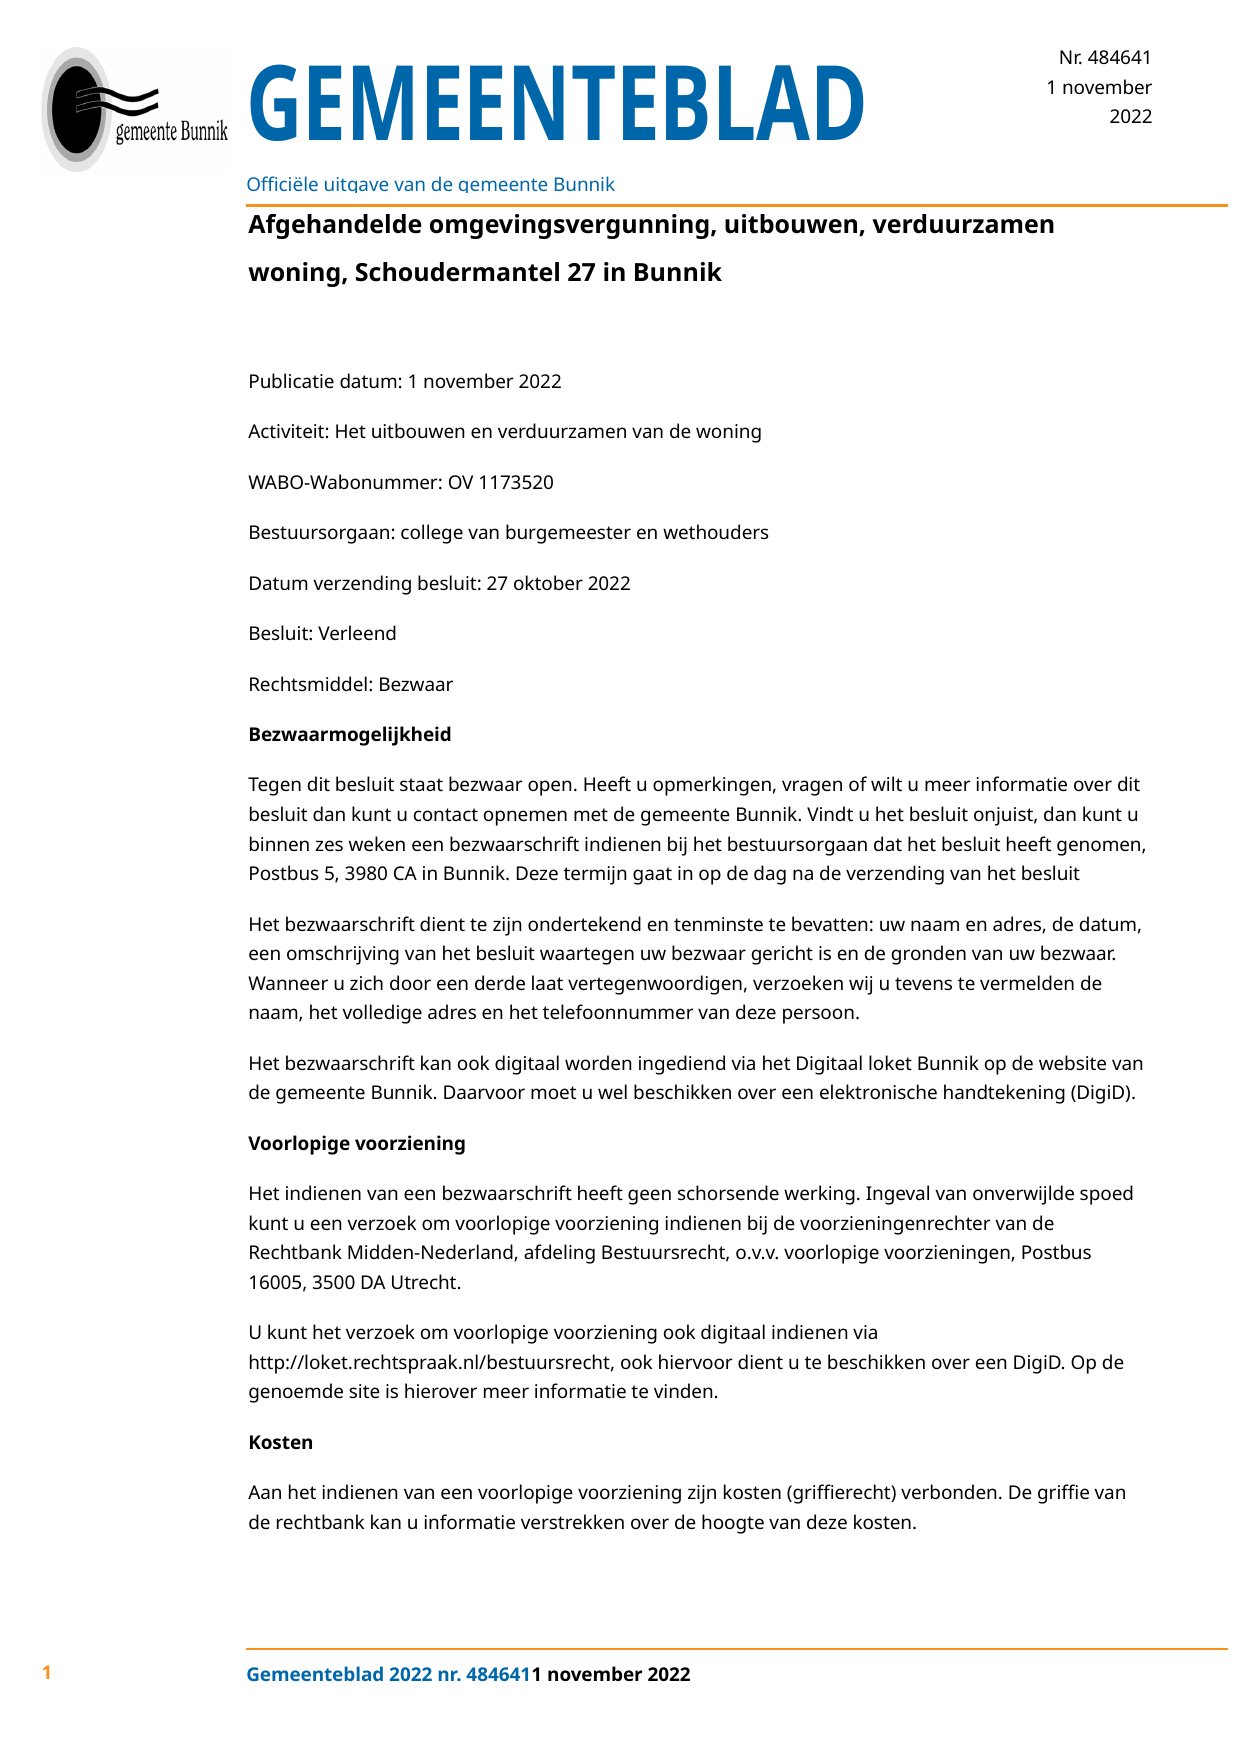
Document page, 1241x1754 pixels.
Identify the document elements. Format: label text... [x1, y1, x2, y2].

text Bezwaarmogelijkheid [248, 721, 1152, 747]
text Activiteit: Het uitbouwen en verduurzamen van de woning [248, 419, 1152, 444]
text Besluit: Verleend [248, 620, 1152, 646]
text Het indienen van een bezwaarschrift heeft geen schorsende werking. Ingeval van onverwijlde spoed kunt u een verzoek om voorlopige voorziening indienen bij de voorzieningenrechter van de Rechtbank Midden-Nederland, afdeling Bestuursrecht, o.v.v. voorlopige voorzieningen, Postbus 16005, 3500 DA Utrecht. [248, 1180, 1152, 1295]
text Het bezwaarschrift dient te zijn ondertekend en tenminste te bevatten: uw naam en adres, de datum, een omschrijving van het besluit waartegen uw bezwaar gericht is en de gronden van uw bezwaar. Wanneer u zich door een derde laat vertegenwoordigen, verzoeken wij u tevens te vermelden de naam, het volledige adres en het telefoonnummer van deze persoon. [248, 911, 1152, 1025]
text Afgehandelde omgevingsvergunning, uitbouwen, verduurzamen woning, Schoudermantel 27 in Bunnik [248, 207, 1152, 288]
text Kosten [248, 1429, 1152, 1455]
text Tegen dit besluit staat bezwaar open. Heeft u opmerkingen, vragen of wilt u meer informatie over dit besluit dan kunt u contact opnemen met de gemeente Bunnik. Vindt u het besluit onjuist, dan kunt u binnen zes weken een bezwaarschrift indienen bij het bestuursorgaan dat het besluit heeft genomen, Postbus 5, 3980 CA in Bunnik. Deze termijn gaat in op de dag na de verzending van het besluit [248, 772, 1152, 886]
text U kunt het verzoek om voorlopige voorziening ook digitaal indienen via http://loket.rechtspraak.nl/bestuursrecht, ook hiervoor dient u te beschikken over een DigiD. Op de genoemde site is hierover meer informatie te vinden. [248, 1319, 1152, 1404]
text Het bezwaarschrift kan ook digitaal worden ingediend via het Digitaal loket Bunnik op de website van de gemeente Bunnik. Daarvoor moet u wel beschikken over een elektronische handtekening (DigiD). [248, 1050, 1152, 1105]
picture [41, 47, 231, 172]
text Aan het indienen van een voorlopige voorziening zijn kosten (griffierecht) verbonden. De griffie van de rechtbank kan u informatie verstrekken over de hoogte van deze kosten. [248, 1479, 1152, 1535]
text Publicatie datum: 1 november 2022 [248, 368, 1152, 394]
text Bestuursorgaan: college van burgemeester en wethouders [248, 519, 1152, 545]
text WABO-Wabonummer: OV 1173520 [248, 469, 1152, 495]
text Rechtsmiddel: Bezwaar [248, 671, 1152, 697]
text Voorlopige voorziening [248, 1130, 1152, 1156]
text Datum verzending besluit: 27 oktober 2022 [248, 570, 1152, 596]
